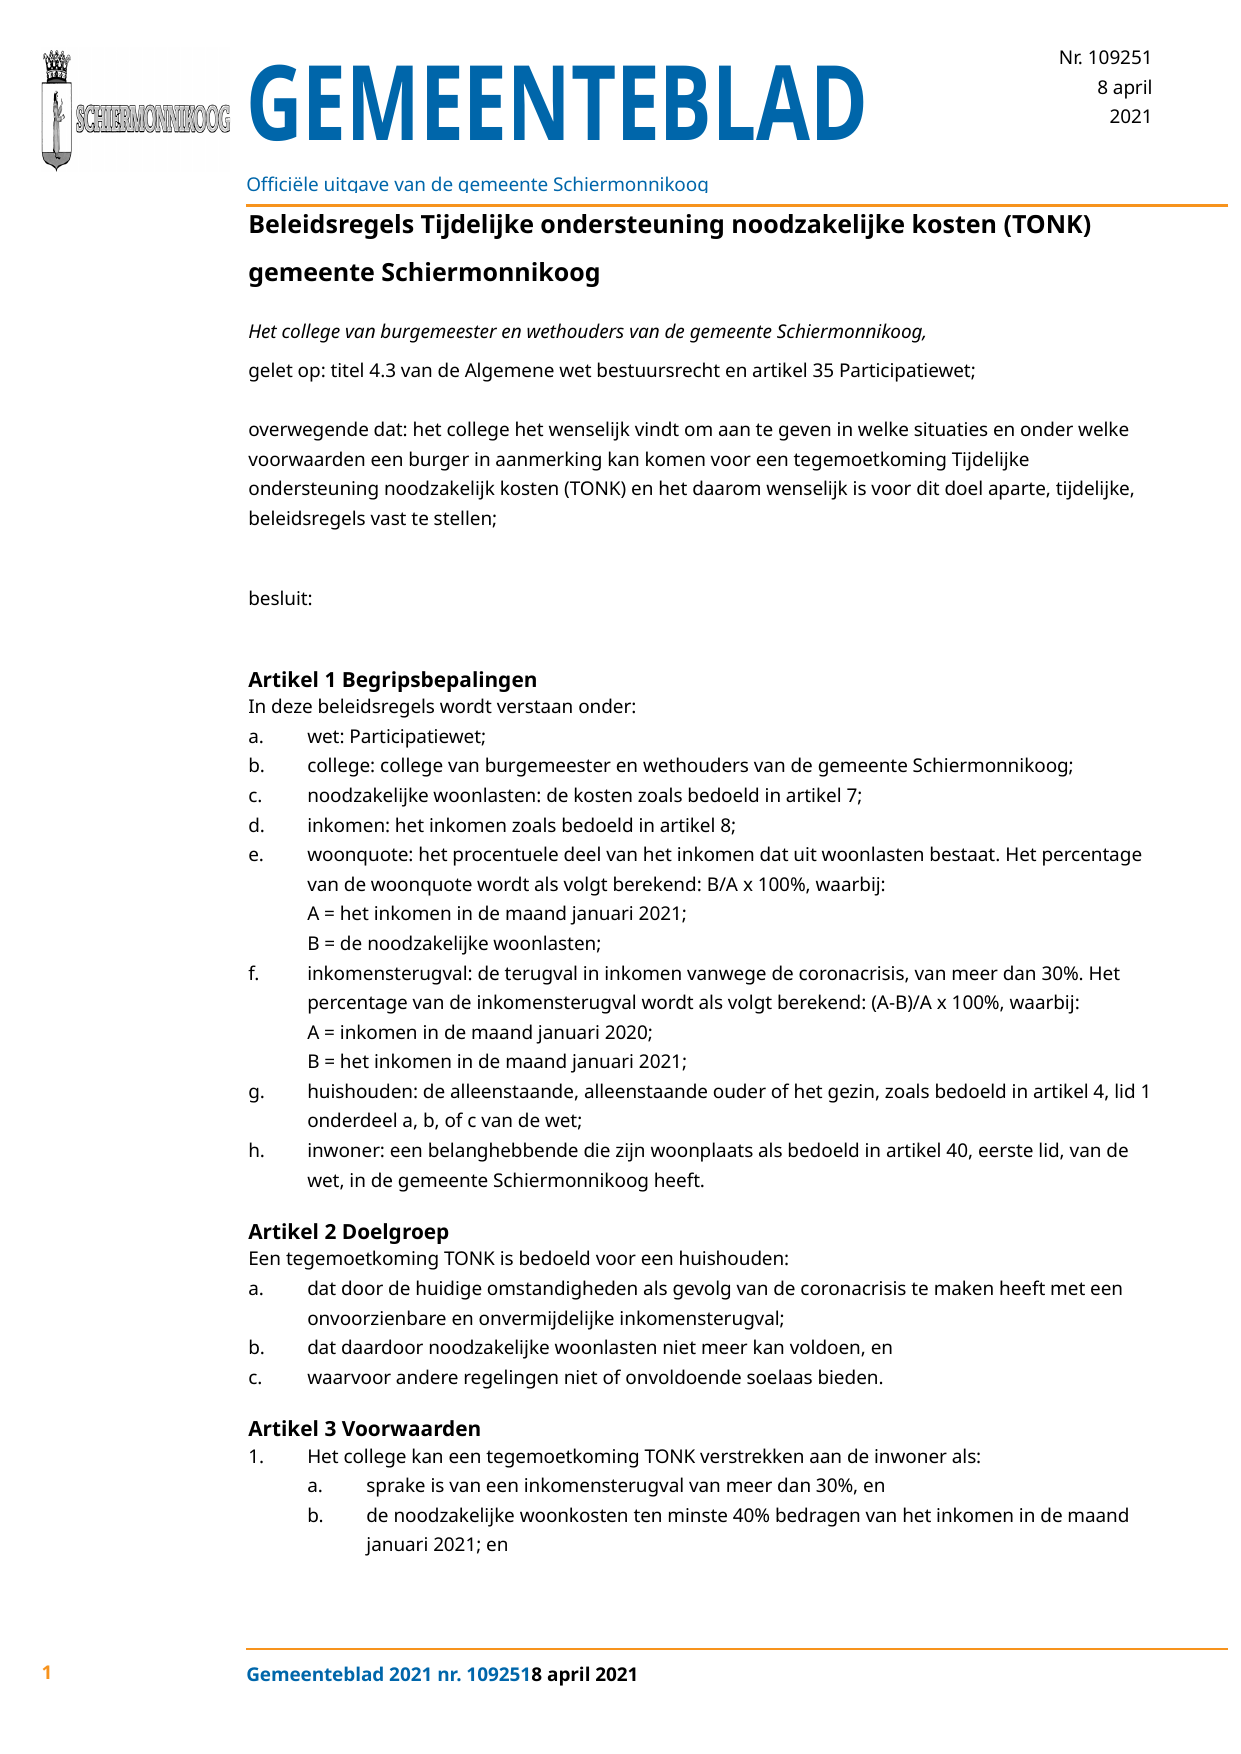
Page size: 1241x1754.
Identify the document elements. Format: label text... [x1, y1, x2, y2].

text Het college van burgemeester en wethouders van de gemeente Schiermonnikoog, [248, 318, 1152, 344]
text overwegende dat: het college het wenselijk vindt om aan te geven in welke situaties en onder welke voorwaarden een burger in aanmerking kan komen voor een tegemoetkoming Tijdelijke ondersteuning noodzakelijk kosten (TONK) en het daarom wenselijk is voor dit doel aparte, tijdelijke, beleidsregels vast te stellen; [248, 416, 1152, 531]
list inwoner: een belanghebbende die zijn woonplaats als bedoeld in artikel 40, eerste lid, van de wet, in de gemeente Schiermonnikoog heeft. [248, 1137, 1152, 1192]
text Artikel 2 Doelgroep [248, 1217, 1152, 1246]
list de noodzakelijke woonkosten ten minste 40% bedragen van het inkomen in de maand januari 2021; en [307, 1502, 1152, 1557]
picture [41, 47, 231, 172]
list woonquote: het procentuele deel van het inkomen dat uit woonlasten bestaat. Het percentage van de woonquote wordt als volgt berekend: B/A x 100%, waarbij: [248, 841, 1152, 897]
list Het college kan een tegemoetkoming TONK verstrekken aan de inwoner als: [248, 1443, 1152, 1468]
list sprake is van een inkomensterugval van meer dan 30%, en [307, 1472, 1152, 1498]
list B = de noodzakelijke woonlasten; [248, 930, 1152, 956]
list waarvoor andere regelingen niet of onvoldoende soelaas bieden. [248, 1364, 1152, 1390]
text In deze beleidsregels wordt verstaan onder: [248, 693, 1152, 719]
text gelet op: titel 4.3 van de Algemene wet bestuursrecht en artikel 35 Participatiewet; [248, 357, 1152, 383]
list noodzakelijke woonlasten: de kosten zoals bedoeld in artikel 7; [248, 782, 1152, 808]
list dat daardoor noodzakelijke woonlasten niet meer kan voldoen, en [248, 1334, 1152, 1360]
text Beleidsregels Tijdelijke ondersteuning noodzakelijke kosten (TONK) gemeente Schiermonnikoog [248, 207, 1152, 288]
list huishouden: de alleenstaande, alleenstaande ouder of het gezin, zoals bedoeld in artikel 4, lid 1 onderdeel a, b, of c van de wet; [248, 1078, 1152, 1133]
text Artikel 3 Voorwaarden [248, 1414, 1152, 1443]
list inkomen: het inkomen zoals bedoeld in artikel 8; [248, 812, 1152, 837]
text Artikel 1 Begripsbepalingen [248, 665, 1152, 693]
list wet: Participatiewet; [248, 723, 1152, 749]
list college: college van burgemeester en wethouders van de gemeente Schiermonnikoog; [248, 753, 1152, 778]
text Een tegemoetkoming TONK is bedoeld voor een huishouden: [248, 1246, 1152, 1271]
list dat door de huidige omstandigheden als gevolg van de coronacrisis te maken heeft met een onvoorzienbare en onvermijdelijke inkomensterugval; [248, 1275, 1152, 1331]
text besluit: [248, 585, 1152, 611]
list A = inkomen in de maand januari 2020; [248, 1019, 1152, 1044]
list inkomensterugval: de terugval in inkomen vanwege de coronacrisis, van meer dan 30%. Het percentage van de inkomensterugval wordt als volgt berekend: (A-B)/A x 100%, waarbij: [248, 960, 1152, 1015]
list A = het inkomen in de maand januari 2021; [248, 901, 1152, 926]
list B = het inkomen in de maand januari 2021; [248, 1048, 1152, 1074]
